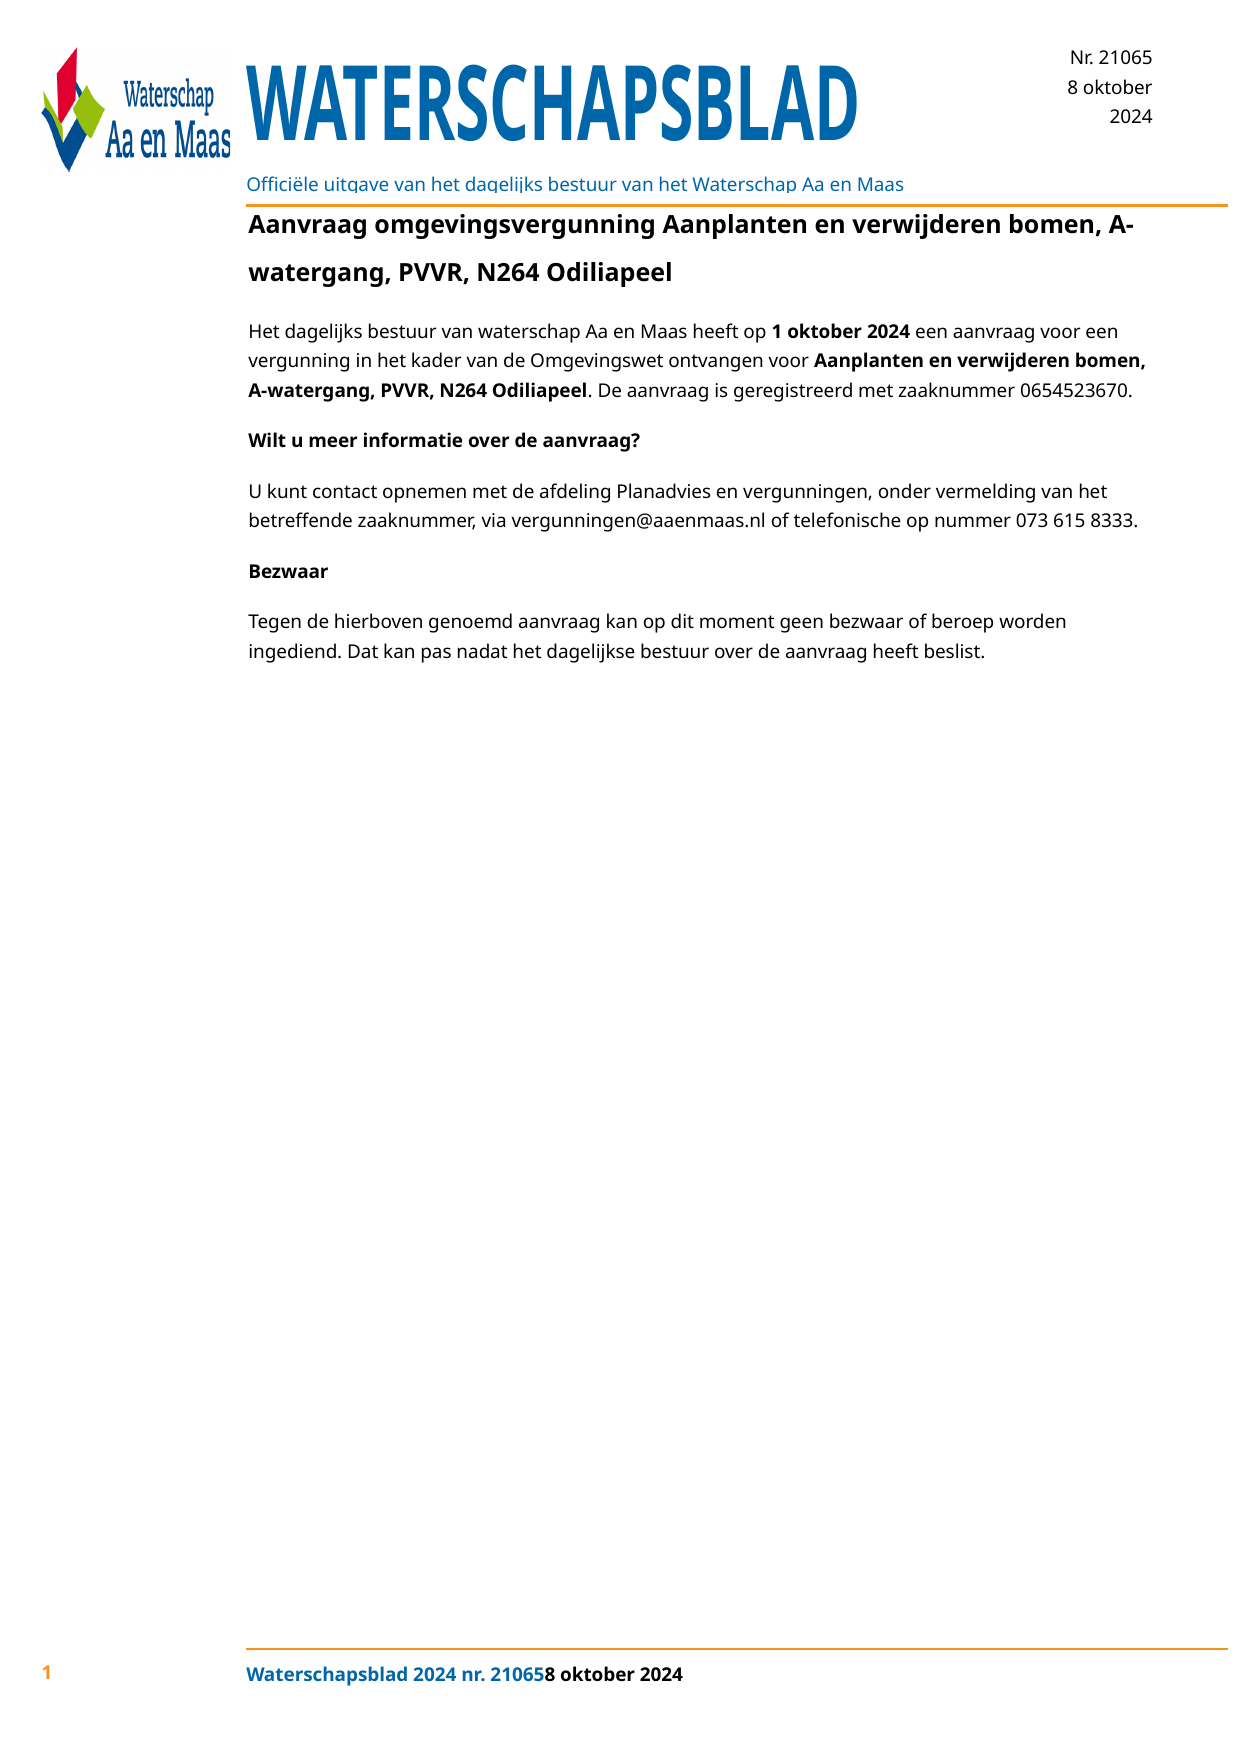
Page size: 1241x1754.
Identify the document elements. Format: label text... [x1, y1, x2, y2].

text Het dagelijks bestuur van waterschap Aa en Maas heeft op 1 oktober 2024 een aanvraag voor een vergunning in het kader van de Omgevingswet ontvangen voor Aanplanten en verwijderen bomen, A-watergang, PVVR, N264 Odiliapeel. De aanvraag is geregistreerd met zaaknummer 0654523670. [248, 318, 1152, 403]
text Bezwaar [248, 558, 1152, 584]
text Wilt u meer informatie over de aanvraag? [248, 427, 1152, 453]
text U kunt contact opnemen met de afdeling Planadvies en vergunningen, onder vermelding van het betreffende zaaknummer, via vergunningen@aaenmaas.nl of telefonische op nummer 073 615 8333. [248, 478, 1152, 533]
text Tegen de hierboven genoemd aanvraag kan op dit moment geen bezwaar of beroep worden ingediend. Dat kan pas nadat het dagelijkse bestuur over de aanvraag heeft beslist. [248, 608, 1152, 664]
picture [41, 47, 231, 172]
text Aanvraag omgevingsvergunning Aanplanten en verwijderen bomen, A-watergang, PVVR, N264 Odiliapeel [248, 207, 1152, 288]
